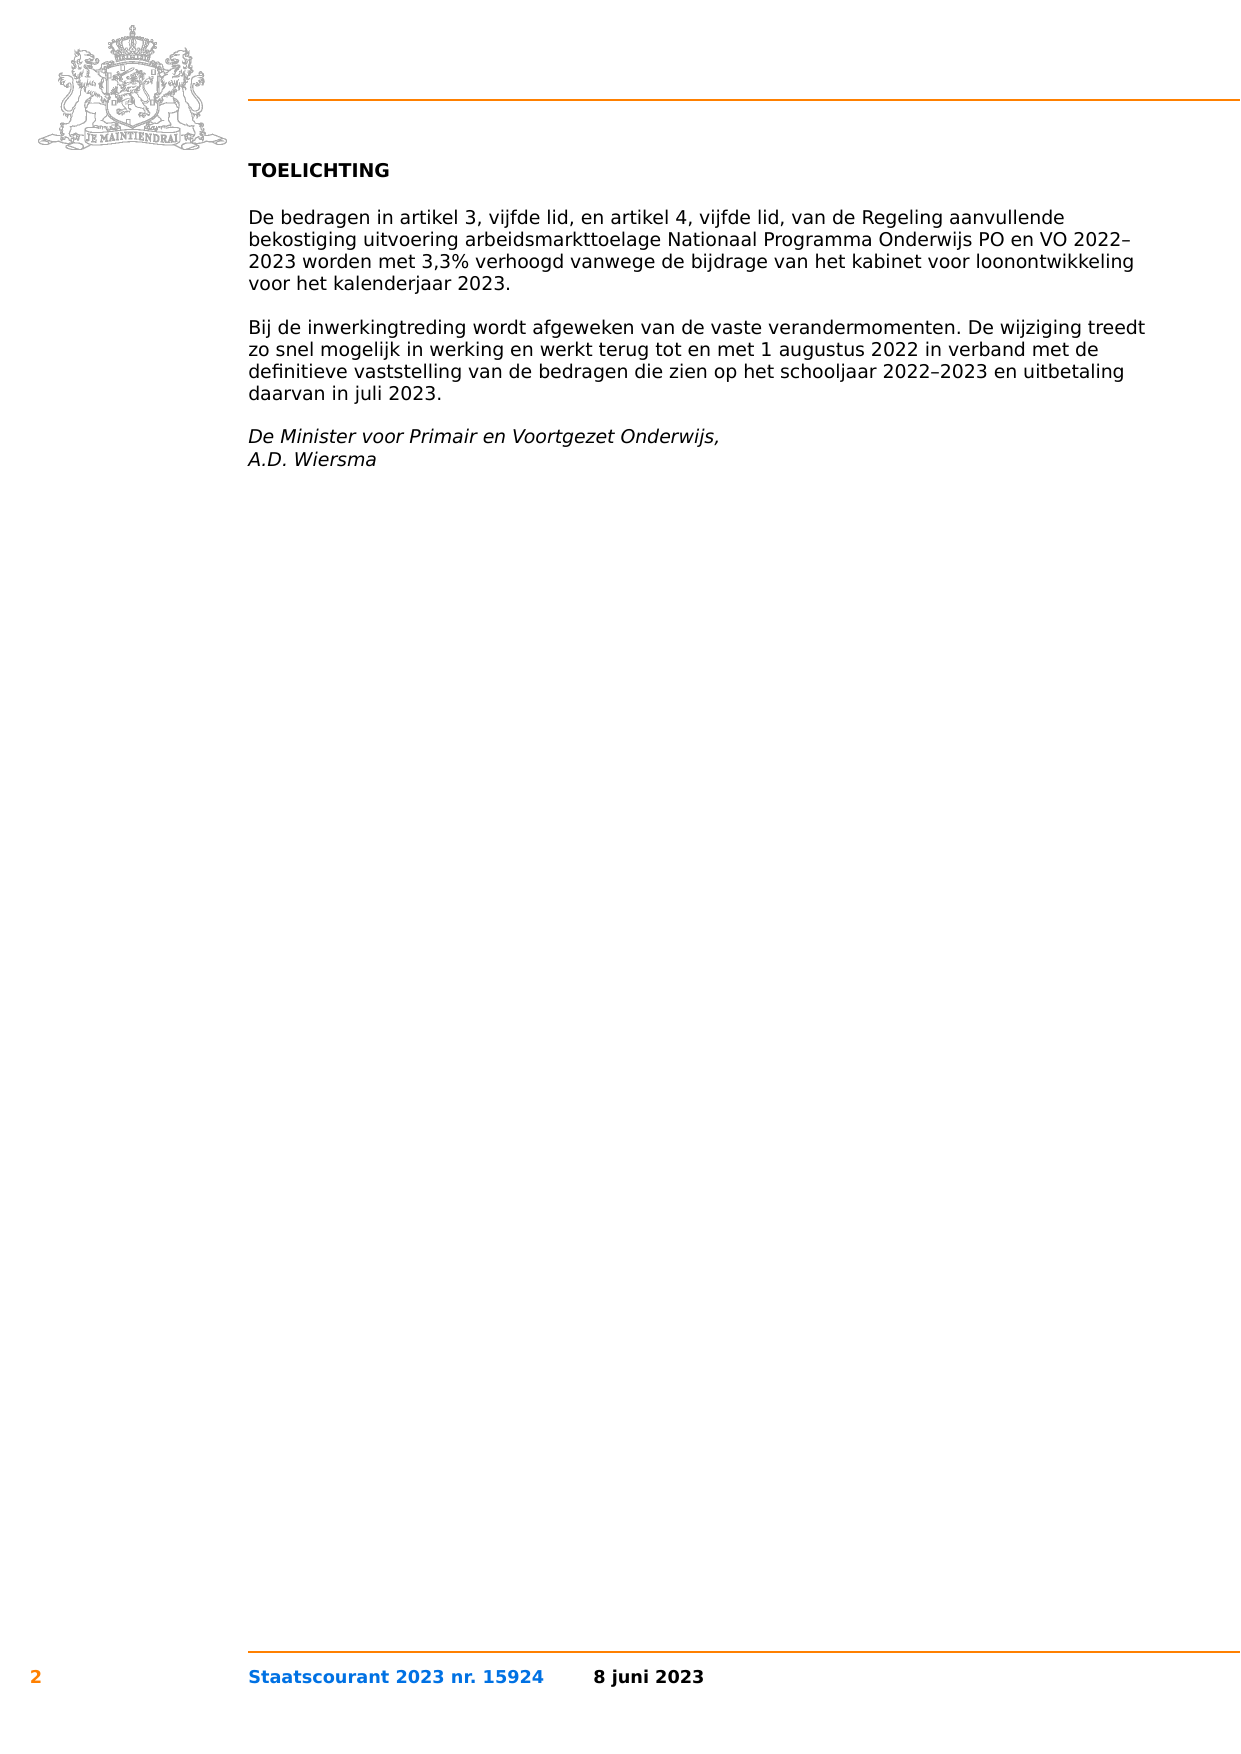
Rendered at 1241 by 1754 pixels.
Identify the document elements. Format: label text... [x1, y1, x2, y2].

text De bedragen in artikel 3, vijfde lid, en artikel 4, vijfde lid, van de Regeling aanvullende bekostiging uitvoering arbeidsmarkttoelage Nationaal Programma Onderwijs PO en VO 2022–2023 worden met 3,3% verhoogd vanwege de bijdrage van het kabinet voor loonontwikkeling voor het kalenderjaar 2023. [248, 207, 1163, 295]
subtitle TOELICHTING [248, 160, 1163, 182]
picture [38, 25, 227, 150]
text De Minister voor Primair en Voortgezet Onderwijs, A.D. Wiersma [248, 426, 1163, 470]
text Bij de inwerkingtreding wordt afgeweken van de vaste verandermomenten. De wijziging treedt zo snel mogelijk in werking en werkt terug tot en met 1 augustus 2022 in verband met de definitieve vaststelling van de bedragen die zien op het schooljaar 2022–2023 en uitbetaling daarvan in juli 2023. [248, 317, 1163, 404]
